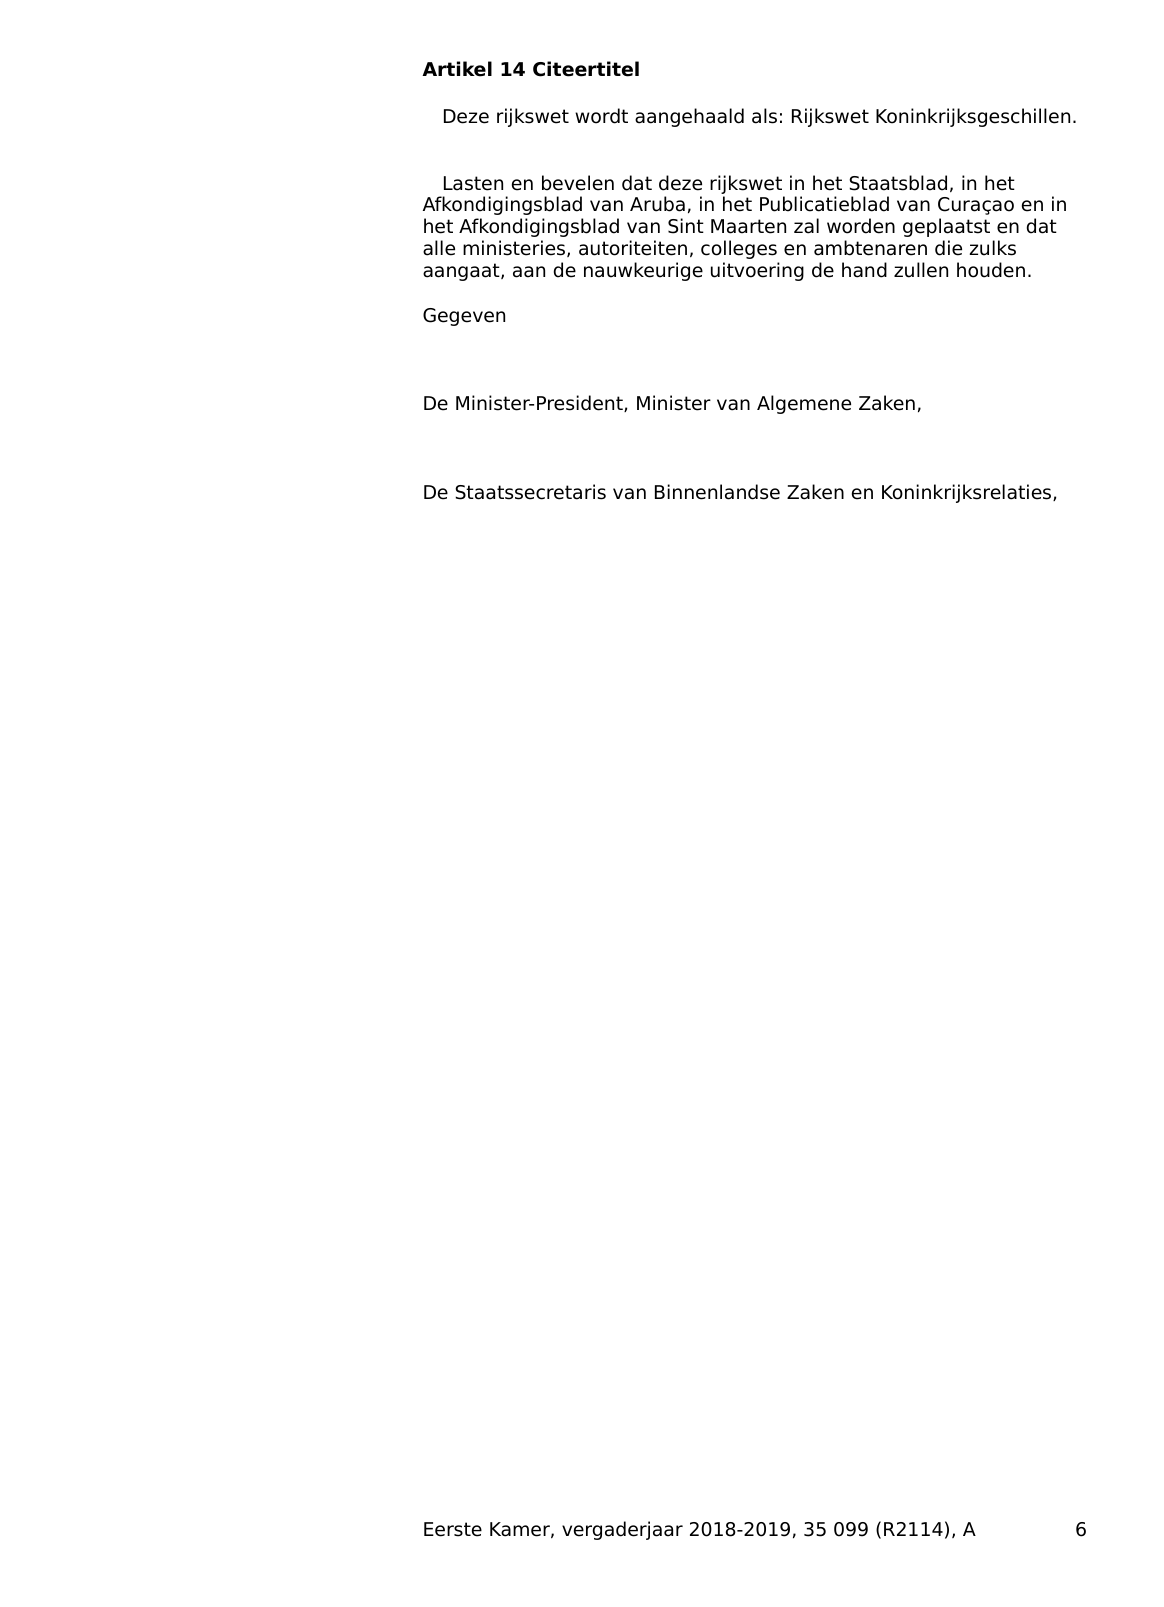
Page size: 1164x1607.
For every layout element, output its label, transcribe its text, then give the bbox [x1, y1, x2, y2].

text Deze rijkswet wordt aangehaald als: Rijkswet Koninkrijksgeschillen. [422, 106, 1087, 128]
text Lasten en bevelen dat deze rijkswet in het Staatsblad, in het Afkondigingsblad van Aruba, in het Publicatieblad van Curaçao en in het Afkondigingsblad van Sint Maarten zal worden geplaatst en dat alle ministeries, autoriteiten, colleges en ambtenaren die zulks aangaat, aan de nauwkeurige uitvoering de hand zullen houden. [422, 172, 1087, 282]
subtitle Artikel 14 Citeertitel [422, 59, 1087, 81]
text De Minister-President, Minister van Algemene Zaken, [422, 393, 1087, 415]
text De Staatssecretaris van Binnenlandse Zaken en Koninkrijksrelaties, [422, 482, 1087, 503]
text Gegeven [422, 304, 1087, 326]
